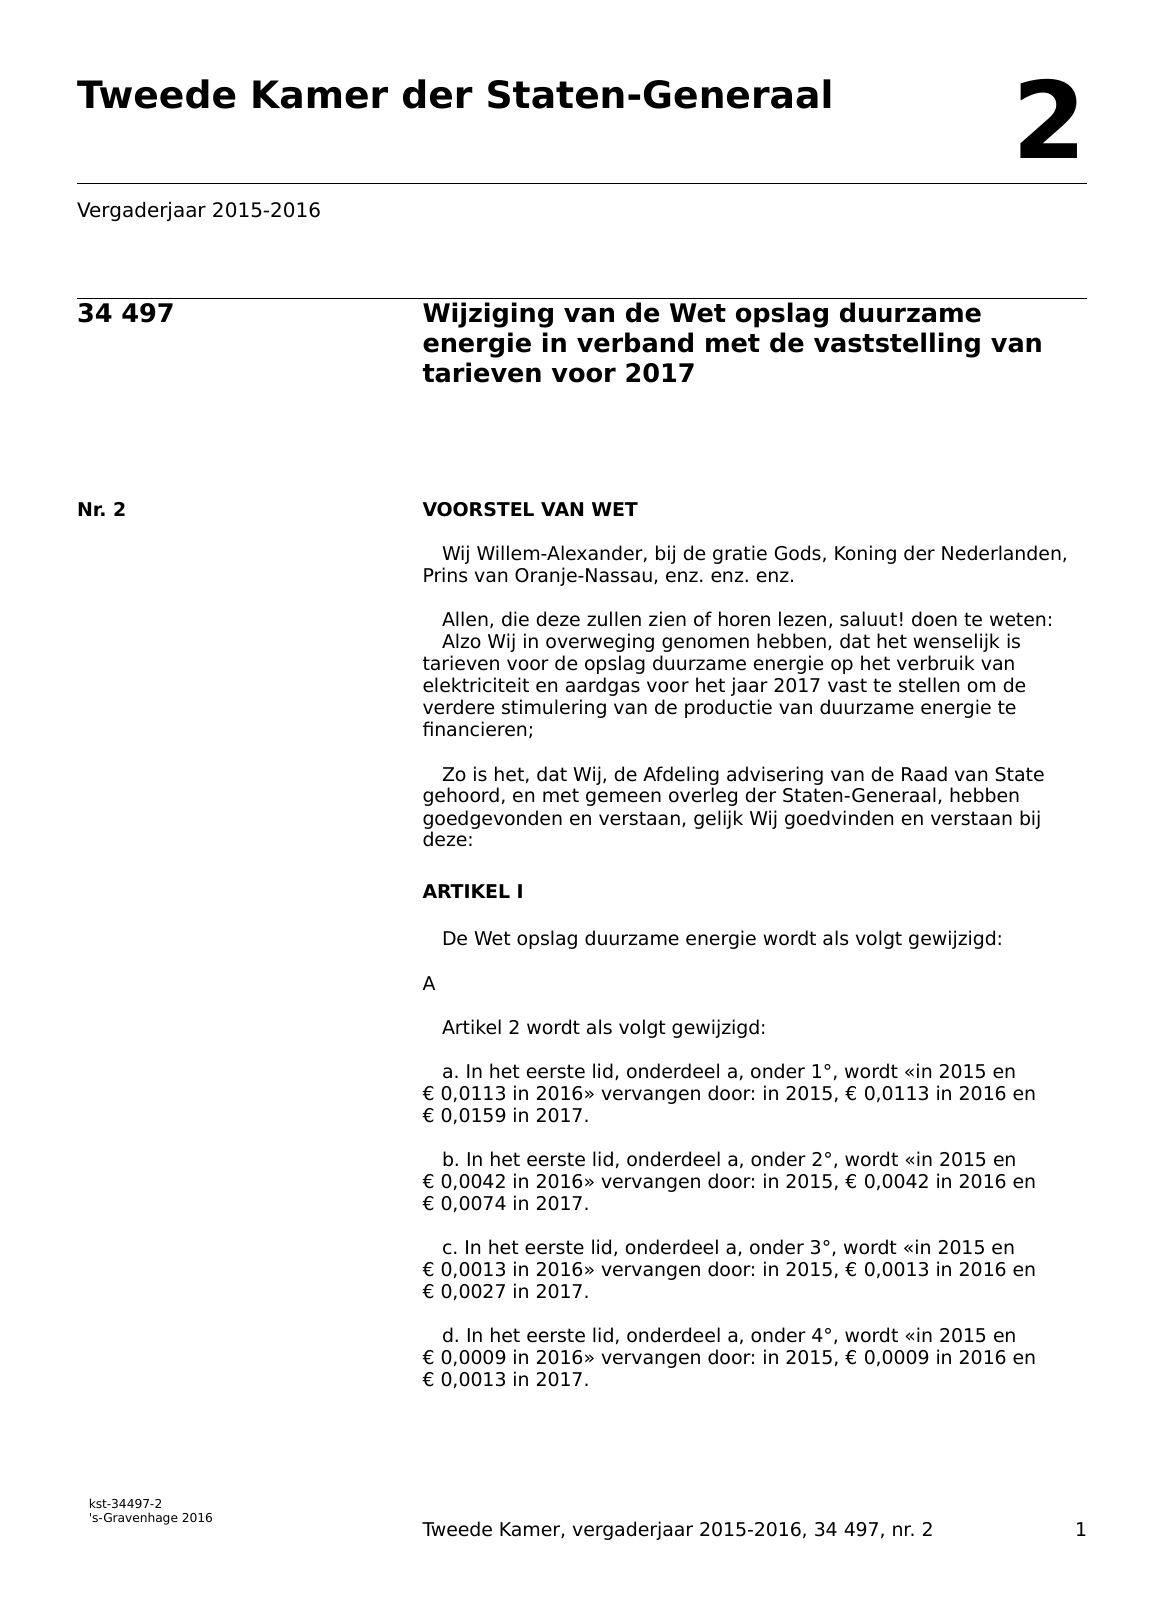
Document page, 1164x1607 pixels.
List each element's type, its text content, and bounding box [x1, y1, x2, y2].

subtitle ARTIKEL I [422, 881, 1087, 903]
text a. In het eerste lid, onderdeel a, onder 1°, wordt «in 2015 en € 0,0113 in 2016» vervangen door: in 2015, € 0,0113 in 2016 en € 0,0159 in 2017. [422, 1061, 1087, 1127]
subtitle Nr. 2 VOORSTEL VAN WET [77, 499, 1087, 521]
table_header 2 [886, 59, 1087, 183]
text A [422, 972, 1087, 994]
text Allen, die deze zullen zien of horen lezen, saluut! doen te weten: [422, 609, 1087, 631]
text Artikel 2 wordt als volgt gewijzigd: [422, 1017, 1087, 1039]
subtitle 34 497 Wijziging van de Wet opslag duurzame energie in verband met de vaststelling van tarieven voor 2017 [77, 299, 1087, 388]
text De Wet opslag duurzame energie wordt als volgt gewijzigd: [422, 928, 1087, 950]
text Wij Willem-Alexander, bij de gratie Gods, Koning der Nederlanden, Prins van Oranje-Nassau, enz. enz. enz. [422, 543, 1087, 587]
table_cell Vergaderjaar 2015-2016 [77, 184, 1087, 298]
text Zo is het, dat Wij, de Afdeling advisering van de Raad van State gehoord, en met gemeen overleg der Staten-Generaal, hebben goedgevonden en verstaan, gelijk Wij goedvinden en verstaan bij deze: [422, 763, 1087, 851]
text Alzo Wij in overweging genomen hebben, dat het wenselijk is tarieven voor de opslag duurzame energie op het verbruik van elektriciteit en aardgas voor het jaar 2017 vast te stellen om de verdere stimulering van de productie van duurzame energie te financieren; [422, 631, 1087, 741]
text 's-Gravenhage 2016 [88, 1511, 323, 1525]
text kst-34497-2 [88, 1497, 323, 1511]
text d. In het eerste lid, onderdeel a, onder 4°, wordt «in 2015 en € 0,0009 in 2016» vervangen door: in 2015, € 0,0009 in 2016 en € 0,0013 in 2017. [422, 1325, 1087, 1391]
table_header Tweede Kamer der Staten-Generaal [77, 59, 886, 183]
text c. In het eerste lid, onderdeel a, onder 3°, wordt «in 2015 en € 0,0013 in 2016» vervangen door: in 2015, € 0,0013 in 2016 en € 0,0027 in 2017. [422, 1237, 1087, 1303]
text b. In het eerste lid, onderdeel a, onder 2°, wordt «in 2015 en € 0,0042 in 2016» vervangen door: in 2015, € 0,0042 in 2016 en € 0,0074 in 2017. [422, 1149, 1087, 1215]
